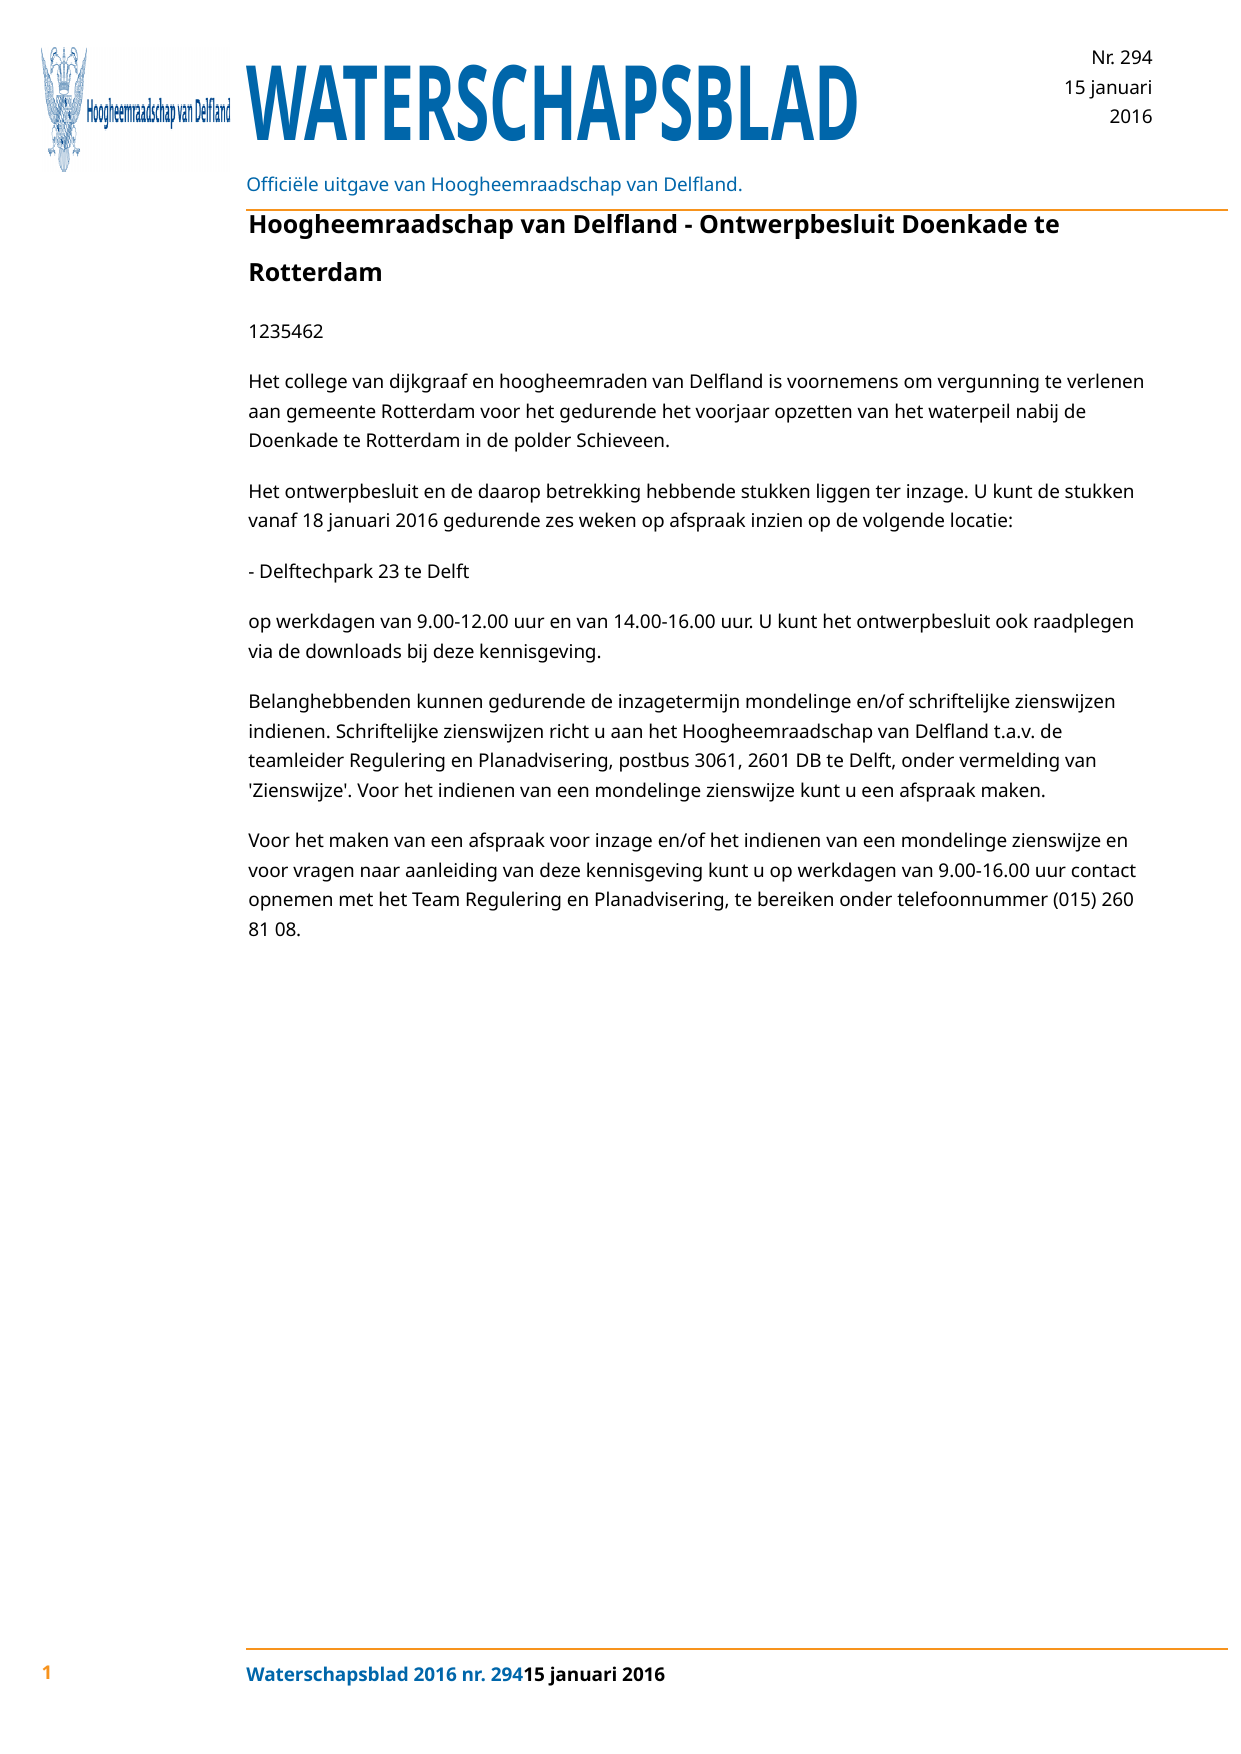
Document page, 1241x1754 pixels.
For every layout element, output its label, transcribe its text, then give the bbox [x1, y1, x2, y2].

text Voor het maken van een afspraak voor inzage en/of het indienen van een mondelinge zienswijze en voor vragen naar aanleiding van deze kennisgeving kunt u op werkdagen van 9.00-16.00 uur contact opnemen met het Team Regulering en Planadvisering, te bereiken onder telefoonnummer (015) 260 81 08. [248, 827, 1152, 942]
text op werkdagen van 9.00-12.00 uur en van 14.00-16.00 uur. U kunt het ontwerpbesluit ook raadplegen via de downloads bij deze kennisgeving. [248, 608, 1152, 664]
text Hoogheemraadschap van Delfland - Ontwerpbesluit Doenkade te Rotterdam [248, 211, 1152, 288]
text Belanghebbenden kunnen gedurende de inzagetermijn mondelinge en/of schriftelijke zienswijzen indienen. Schriftelijke zienswijzen richt u aan het Hoogheemraadschap van Delfland t.a.v. de teamleider Regulering en Planadvisering, postbus 3061, 2601 DB te Delft, onder vermelding van 'Zienswijze'. Voor het indienen van een mondelinge zienswijze kunt u een afspraak maken. [248, 688, 1152, 803]
text - Delftechpark 23 te Delft [248, 558, 1152, 584]
text 1235462 [248, 318, 1152, 344]
picture [41, 47, 231, 172]
text Het ontwerpbesluit en de daarop betrekking hebbende stukken liggen ter inzage. U kunt de stukken vanaf 18 januari 2016 gedurende zes weken op afspraak inzien op de volgende locatie: [248, 478, 1152, 533]
text Het college van dijkgraaf en hoogheemraden van Delfland is voornemens om vergunning te verlenen aan gemeente Rotterdam voor het gedurende het voorjaar opzetten van het waterpeil nabij de Doenkade te Rotterdam in de polder Schieveen. [248, 368, 1152, 453]
